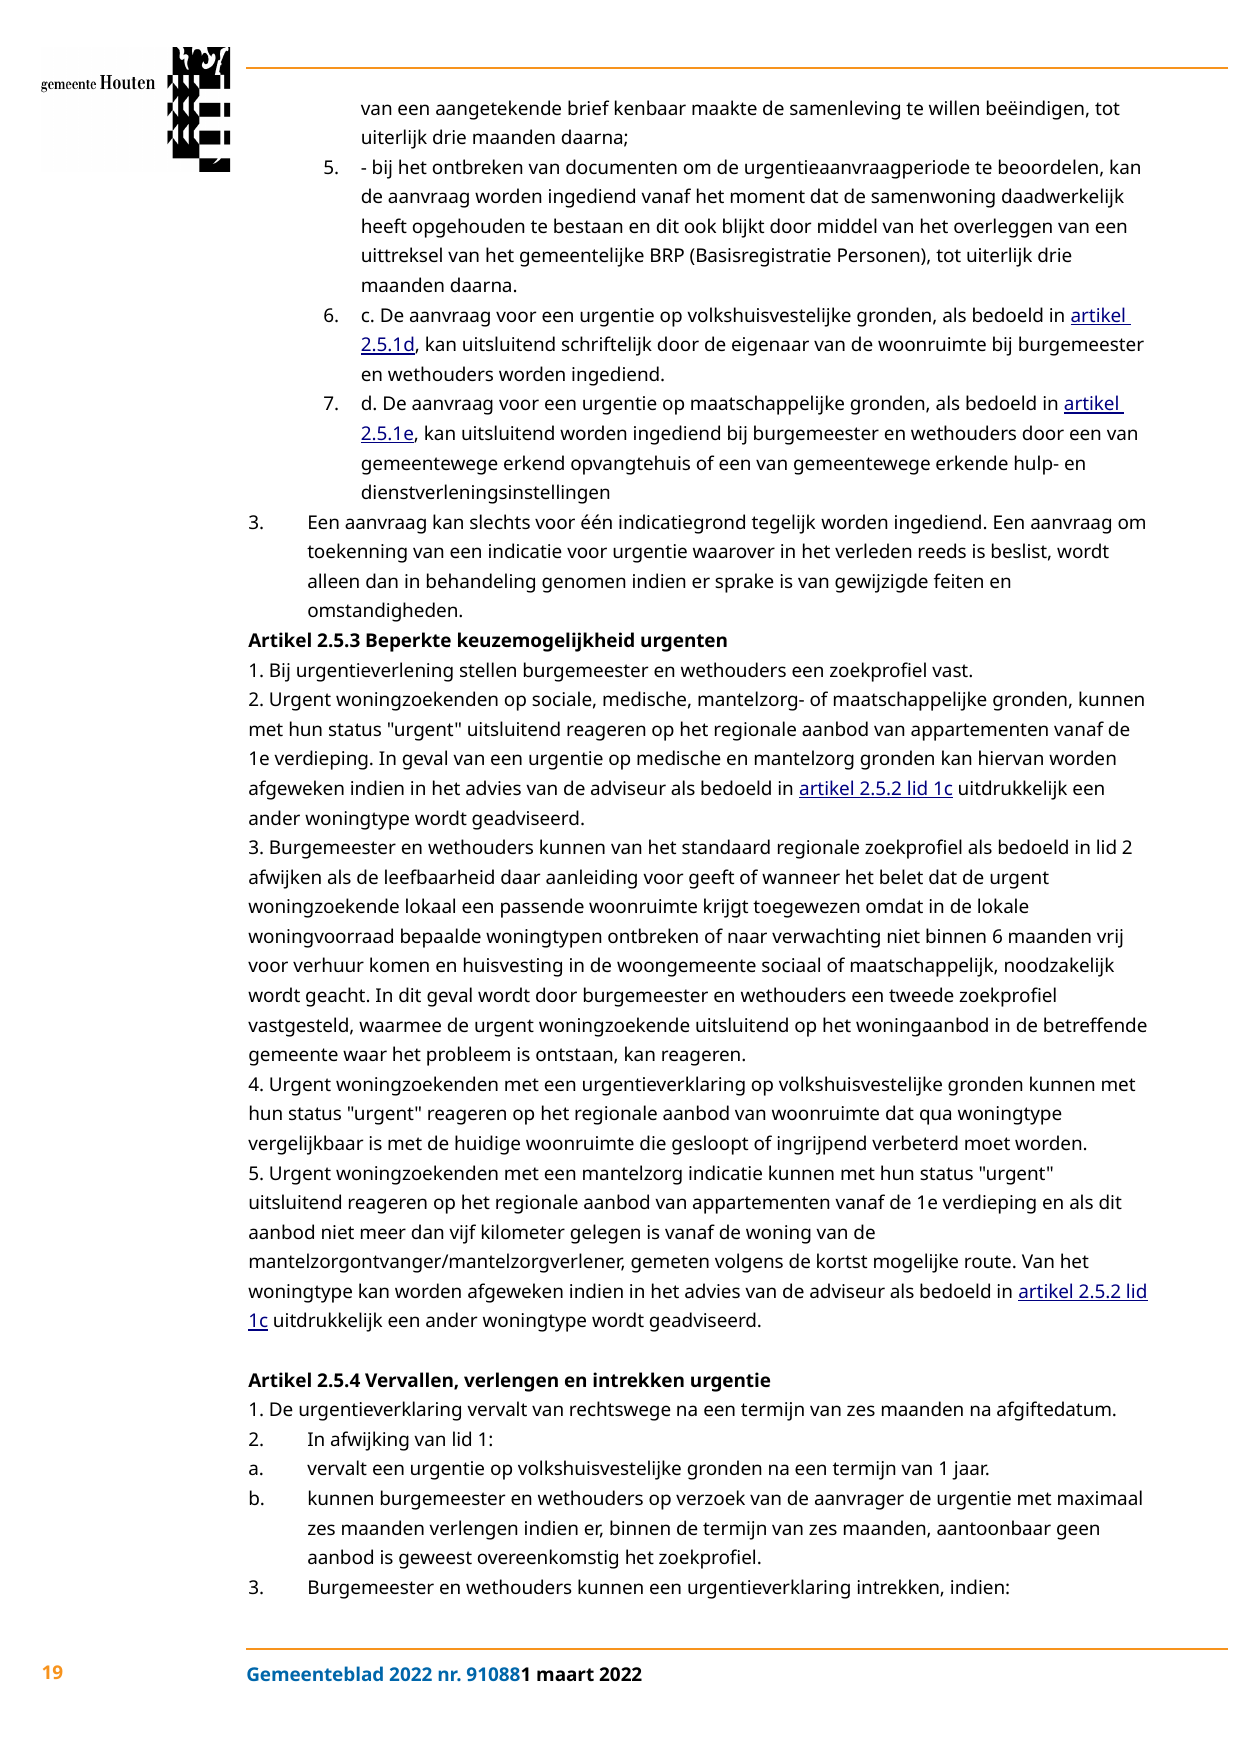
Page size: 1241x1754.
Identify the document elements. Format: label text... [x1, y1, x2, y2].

list Een aanvraag kan slechts voor één indicatiegrond tegelijk worden ingediend. Een aanvraag om toekenning van een indicatie voor urgentie waarover in het verleden reeds is beslist, wordt alleen dan in behandeling genomen indien er sprake is van gewijzigde feiten en omstandigheden. [248, 509, 1152, 623]
text 2. Urgent woningzoekenden op sociale, medische, mantelzorg- of maatschappelijke gronden, kunnen met hun status "urgent" uitsluitend reageren op het regionale aanbod van appartementen vanaf de 1e verdieping. In geval van een urgentie op medische en mantelzorg gronden kan hiervan worden afgeweken indien in het advies van de adviseur als bedoeld in artikel 2.5.2 lid 1c uitdrukkelijk een ander woningtype wordt geadviseerd. [248, 686, 1152, 831]
picture [41, 47, 231, 172]
list kunnen burgemeester en wethouders op verzoek van de aanvrager de urgentie met maximaal zes maanden verlengen indien er, binnen de termijn van zes maanden, aantoonbaar geen aanbod is geweest overeenkomstig het zoekprofiel. [248, 1485, 1152, 1570]
text 3. Burgemeester en wethouders kunnen van het standaard regionale zoekprofiel als bedoeld in lid 2 afwijken als de leefbaarheid daar aanleiding voor geeft of wanneer het belet dat de urgent woningzoekende lokaal een passende woonruimte krijgt toegewezen omdat in de lokale woningvoorraad bepaalde woningtypen ontbreken of naar verwachting niet binnen 6 maanden vrij voor verhuur komen en huisvesting in de woongemeente sociaal of maatschappelijk, noodzakelijk wordt geacht. In dit geval wordt door burgemeester en wethouders een tweede zoekprofiel vastgesteld, waarmee de urgent woningzoekende uitsluitend op het woningaanbod in de betreffende gemeente waar het probleem is ontstaan, kan reageren. [248, 834, 1152, 1067]
text 4. Urgent woningzoekenden met een urgentieverklaring op volkshuisvestelijke gronden kunnen met hun status "urgent" reageren op het regionale aanbod van woonruimte dat qua woningtype vergelijkbaar is met de huidige woonruimte die gesloopt of ingrijpend verbeterd moet worden. [248, 1071, 1152, 1156]
list vervalt een urgentie op volkshuisvestelijke gronden na een termijn van 1 jaar. [248, 1456, 1152, 1481]
list c. De aanvraag voor een urgentie op volkshuisvestelijke gronden, als bedoeld in artikel 2.5.1d, kan uitsluitend schriftelijk door de eigenaar van de woonruimte bij burgemeester en wethouders worden ingediend. [323, 302, 1152, 387]
text Artikel 2.5.3 Beperkte keuzemogelijkheid urgenten [248, 627, 1152, 653]
list Burgemeester en wethouders kunnen een urgentieverklaring intrekken, indien: [248, 1574, 1152, 1600]
text Artikel 2.5.4 Vervallen, verlengen en intrekken urgentie [248, 1367, 1152, 1393]
text 1. De urgentieverklaring vervalt van rechtswege na een termijn van zes maanden na afgiftedatum. [248, 1396, 1152, 1422]
text 1. Bij urgentieverlening stellen burgemeester en wethouders een zoekprofiel vast. [248, 657, 1152, 683]
list In afwijking van lid 1: [248, 1426, 1152, 1452]
text 5. Urgent woningzoekenden met een mantelzorg indicatie kunnen met hun status "urgent" uitsluitend reageren op het regionale aanbod van appartementen vanaf de 1e verdieping en als dit aanbod niet meer dan vijf kilometer gelegen is vanaf de woning van de mantelzorgontvanger/mantelzorgverlener, gemeten volgens de kortst mogelijke route. Van het woningtype kan worden afgeweken indien in het advies van de adviseur als bedoeld in artikel 2.5.2 lid 1c uitdrukkelijk een ander woningtype wordt geadviseerd. [248, 1160, 1152, 1333]
list - bij het ontbreken van documenten om de urgentieaanvraagperiode te beoordelen, kan de aanvraag worden ingediend vanaf het moment dat de samenwoning daadwerkelijk heeft opgehouden te bestaan en dit ook blijkt door middel van het overleggen van een uittreksel van het gemeentelijke BRP (Basisregistratie Personen), tot uiterlijk drie maanden daarna. [323, 154, 1152, 298]
list van een aangetekende brief kenbaar maakte de samenleving te willen beëindigen, tot uiterlijk drie maanden daarna; [323, 95, 1152, 150]
list d. De aanvraag voor een urgentie op maatschappelijke gronden, als bedoeld in artikel 2.5.1e, kan uitsluitend worden ingediend bij burgemeester en wethouders door een van gemeentewege erkend opvangtehuis of een van gemeentewege erkende hulp- en dienstverleningsinstellingen [323, 391, 1152, 505]
